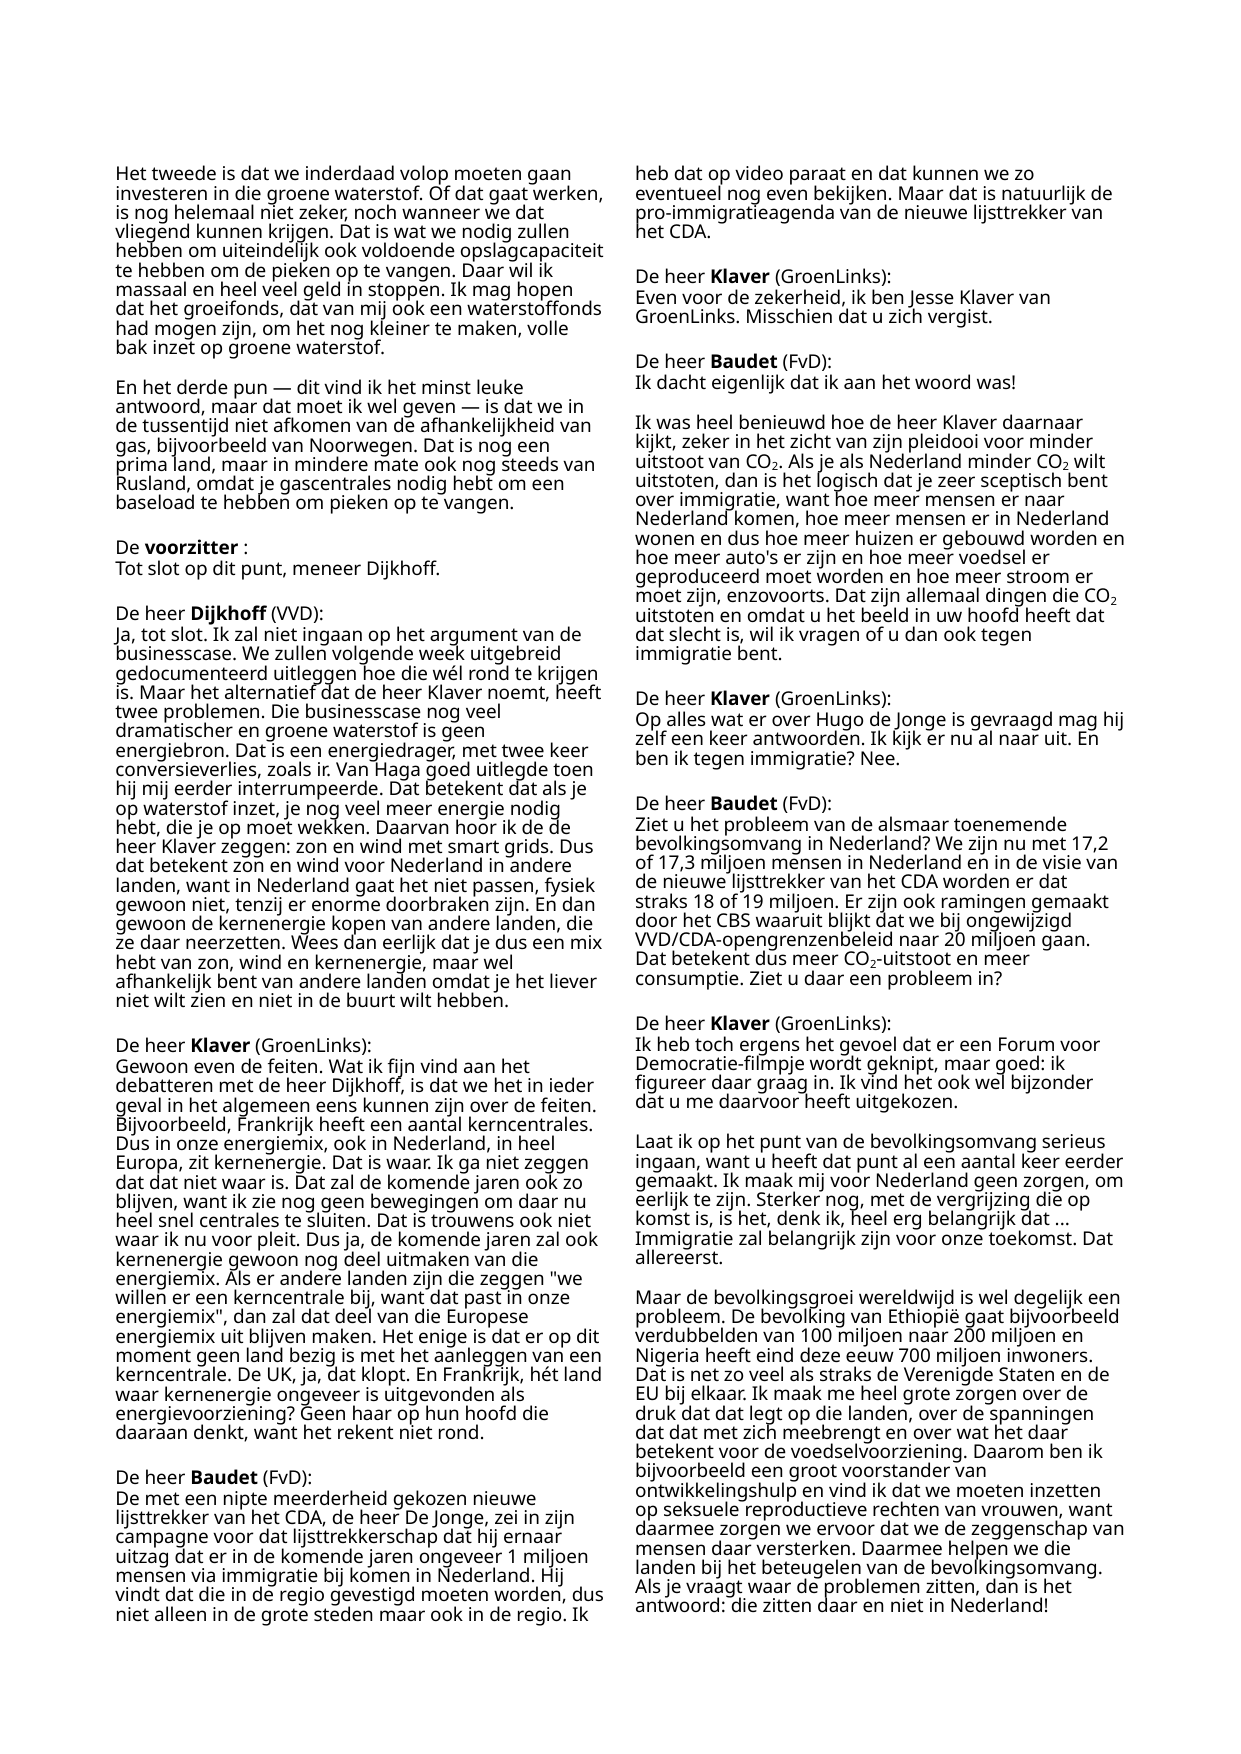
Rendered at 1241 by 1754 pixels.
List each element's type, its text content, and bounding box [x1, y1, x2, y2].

text De met een nipte meerderheid gekozen nieuwe lijsttrekker van het CDA, de heer De Jonge, zei in zijn campagne voor dat lijsttrekkerschap dat hij ernaar uitzag dat er in de komende jaren ongeveer 1 miljoen mensen via immigratie bij komen in Nederland. Hij vindt dat die in de regio gevestigd moeten worden, dus niet alleen in de grote steden maar ook in de regio. Ik [115, 1490, 605, 1625]
text De voorzitter : [115, 534, 605, 560]
text Ik heb toch ergens het gevoel dat er een Forum voor Democratie-filmpje wordt geknipt, maar goed: ik figureer daar graag in. Ik vind het ook wel bijzonder dat u me daarvoor heeft uitgekozen. [635, 1036, 1125, 1113]
text Ziet u het probleem van de alsmaar toenemende bevolkingsomvang in Nederland? We zijn nu met 17,2 of 17,3 miljoen mensen in Nederland en in de visie van de nieuwe lijsttrekker van het CDA worden er dat straks 18 of 19 miljoen. Er zijn ook ramingen gemaakt door het CBS waaruit blijkt dat we bij ongewijzigd VVD/CDA-opengrenzenbeleid naar 20 miljoen gaan. Dat betekent dus meer CO2-uitstoot en meer consumptie. Ziet u daar een probleem in? [635, 816, 1125, 989]
text De heer Klaver (GroenLinks): [635, 1010, 1125, 1036]
text Ja, tot slot. Ik zal niet ingaan op het argument van de businesscase. We zullen volgende week uitgebreid gedocumenteerd uitleggen hoe die wél rond te krijgen is. Maar het alternatief dat de heer Klaver noemt, heeft twee problemen. Die businesscase nog veel dramatischer en groene waterstof is geen energiebron. Dat is een energiedrager, met twee keer conversieverlies, zoals ir. Van Haga goed uitlegde toen hij mij eerder interrumpeerde. Dat betekent dat als je op waterstof inzet, je nog veel meer energie nodig hebt, die je op moet wekken. Daarvan hoor ik de de heer Klaver zeggen: zon en wind met smart grids. Dus dat betekent zon en wind voor Nederland in andere landen, want in Nederland gaat het niet passen, fysiek gewoon niet, tenzij er enorme doorbraken zijn. En dan gewoon de kernenergie kopen van andere landen, die ze daar neerzetten. Wees dan eerlijk dat je dus een mix hebt van zon, wind en kernenergie, maar wel afhankelijk bent van andere landen omdat je het liever niet wilt zien en niet in de buurt wilt hebben. [115, 626, 605, 1011]
text Gewoon even de feiten. Wat ik fijn vind aan het debatteren met de heer Dijkhoff, is dat we het in ieder geval in het algemeen eens kunnen zijn over de feiten. Bijvoorbeeld, Frankrijk heeft een aantal kerncentrales. Dus in onze energiemix, ook in Nederland, in heel Europa, zit kernenergie. Dat is waar. Ik ga niet zeggen dat dat niet waar is. Dat zal de komende jaren ook zo blijven, want ik zie nog geen bewegingen om daar nu heel snel centrales te sluiten. Dat is trouwens ook niet waar ik nu voor pleit. Dus ja, de komende jaren zal ook kernenergie gewoon nog deel uitmaken van die energiemix. Als er andere landen zijn die zeggen "we willen er een kerncentrale bij, want dat past in onze energiemix", dan zal dat deel van die Europese energiemix uit blijven maken. Het enige is dat er op dit moment geen land bezig is met het aanleggen van een kerncentrale. De UK, ja, dat klopt. En Frankrijk, hét land waar kernenergie ongeveer is uitgevonden als energievoorziening? Geen haar op hun hoofd die daaraan denkt, want het rekent niet rond. [115, 1058, 605, 1443]
text Ik dacht eigenlijk dat ik aan het woord was! [635, 374, 1125, 393]
text De heer Klaver (GroenLinks): [635, 263, 1125, 289]
text heb dat op video paraat en dat kunnen we zo eventueel nog even bekijken. Maar dat is natuurlijk de pro-immigratieagenda van de nieuwe lijsttrekker van het CDA. [635, 165, 1125, 242]
text Maar de bevolkingsgroei wereldwijd is wel degelijk een probleem. De bevolking van Ethiopië gaat bijvoorbeeld verdubbelden van 100 miljoen naar 200 miljoen en Nigeria heeft eind deze eeuw 700 miljoen inwoners. Dat is net zo veel als straks de Verenigde Staten en de EU bij elkaar. Ik maak me heel grote zorgen over de druk dat dat legt op die landen, over de spanningen dat dat met zich meebrengt en over wat het daar betekent voor de voedselvoorziening. Daarom ben ik bijvoorbeeld een groot voorstander van ontwikkelingshulp en vind ik dat we moeten inzetten op seksuele reproductieve rechten van vrouwen, want daarmee zorgen we ervoor dat we de zeggenschap van mensen daar versterken. Daarmee helpen we die landen bij het beteugelen van de bevolkingsomvang. Als je vraagt waar de problemen zitten, dan is het antwoord: die zitten daar en niet in Nederland! [635, 1289, 1125, 1617]
text Tot slot op dit punt, meneer Dijkhoff. [115, 560, 605, 579]
text Even voor de zekerheid, ik ben Jesse Klaver van GroenLinks. Misschien dat u zich vergist. [635, 289, 1125, 327]
text Het tweede is dat we inderdaad volop moeten gaan investeren in die groene waterstof. Of dat gaat werken, is nog helemaal niet zeker, noch wanneer we dat vliegend kunnen krijgen. Dat is wat we nodig zullen hebben om uiteindelijk ook voldoende opslagcapaciteit te hebben om de pieken op te vangen. Daar wil ik massaal en heel veel geld in stoppen. Ik mag hopen dat het groeifonds, dat van mij ook een waterstoffonds had mogen zijn, om het nog kleiner te maken, volle bak inzet op groene waterstof. [115, 165, 605, 358]
text Laat ik op het punt van de bevolkingsomvang serieus ingaan, want u heeft dat punt al een aantal keer eerder gemaakt. Ik maak mij voor Nederland geen zorgen, om eerlijk te zijn. Sterker nog, met de vergrijzing die op komst is, is het, denk ik, heel erg belangrijk dat ... Immigratie zal belangrijk zijn voor onze toekomst. Dat allereerst. [635, 1133, 1125, 1268]
text De heer Klaver (GroenLinks): [115, 1032, 605, 1058]
text Ik was heel benieuwd hoe de heer Klaver daarnaar kijkt, zeker in het zicht van zijn pleidooi voor minder uitstoot van CO2. Als je als Nederland minder CO2 wilt uitstoten, dan is het logisch dat je zeer sceptisch bent over immigratie, want hoe meer mensen er naar Nederland komen, hoe meer mensen er in Nederland wonen en dus hoe meer huizen er gebouwd worden en hoe meer auto's er zijn en hoe meer voedsel er geproduceerd moet worden en hoe meer stroom er moet zijn, enzovoorts. Dat zijn allemaal dingen die CO2 uitstoten en omdat u het beeld in uw hoofd heeft dat dat slecht is, wil ik vragen of u dan ook tegen immigratie bent. [635, 414, 1125, 664]
text Op alles wat er over Hugo de Jonge is gevraagd mag hij zelf een keer antwoorden. Ik kijk er nu al naar uit. En ben ik tegen immigratie? Nee. [635, 711, 1125, 769]
text De heer Baudet (FvD): [635, 348, 1125, 374]
text De heer Dijkhoff (VVD): [115, 600, 605, 626]
text De heer Baudet (FvD): [115, 1464, 605, 1490]
text De heer Klaver (GroenLinks): [635, 685, 1125, 711]
text En het derde pun — dit vind ik het minst leuke antwoord, maar dat moet ik wel geven — is dat we in de tussentijd niet afkomen van de afhankelijkheid van gas, bijvoorbeeld van Noorwegen. Dat is nog een prima land, maar in mindere mate ook nog steeds van Rusland, omdat je gascentrales nodig hebt om een baseload te hebben om pieken op te vangen. [115, 379, 605, 514]
text De heer Baudet (FvD): [635, 790, 1125, 816]
